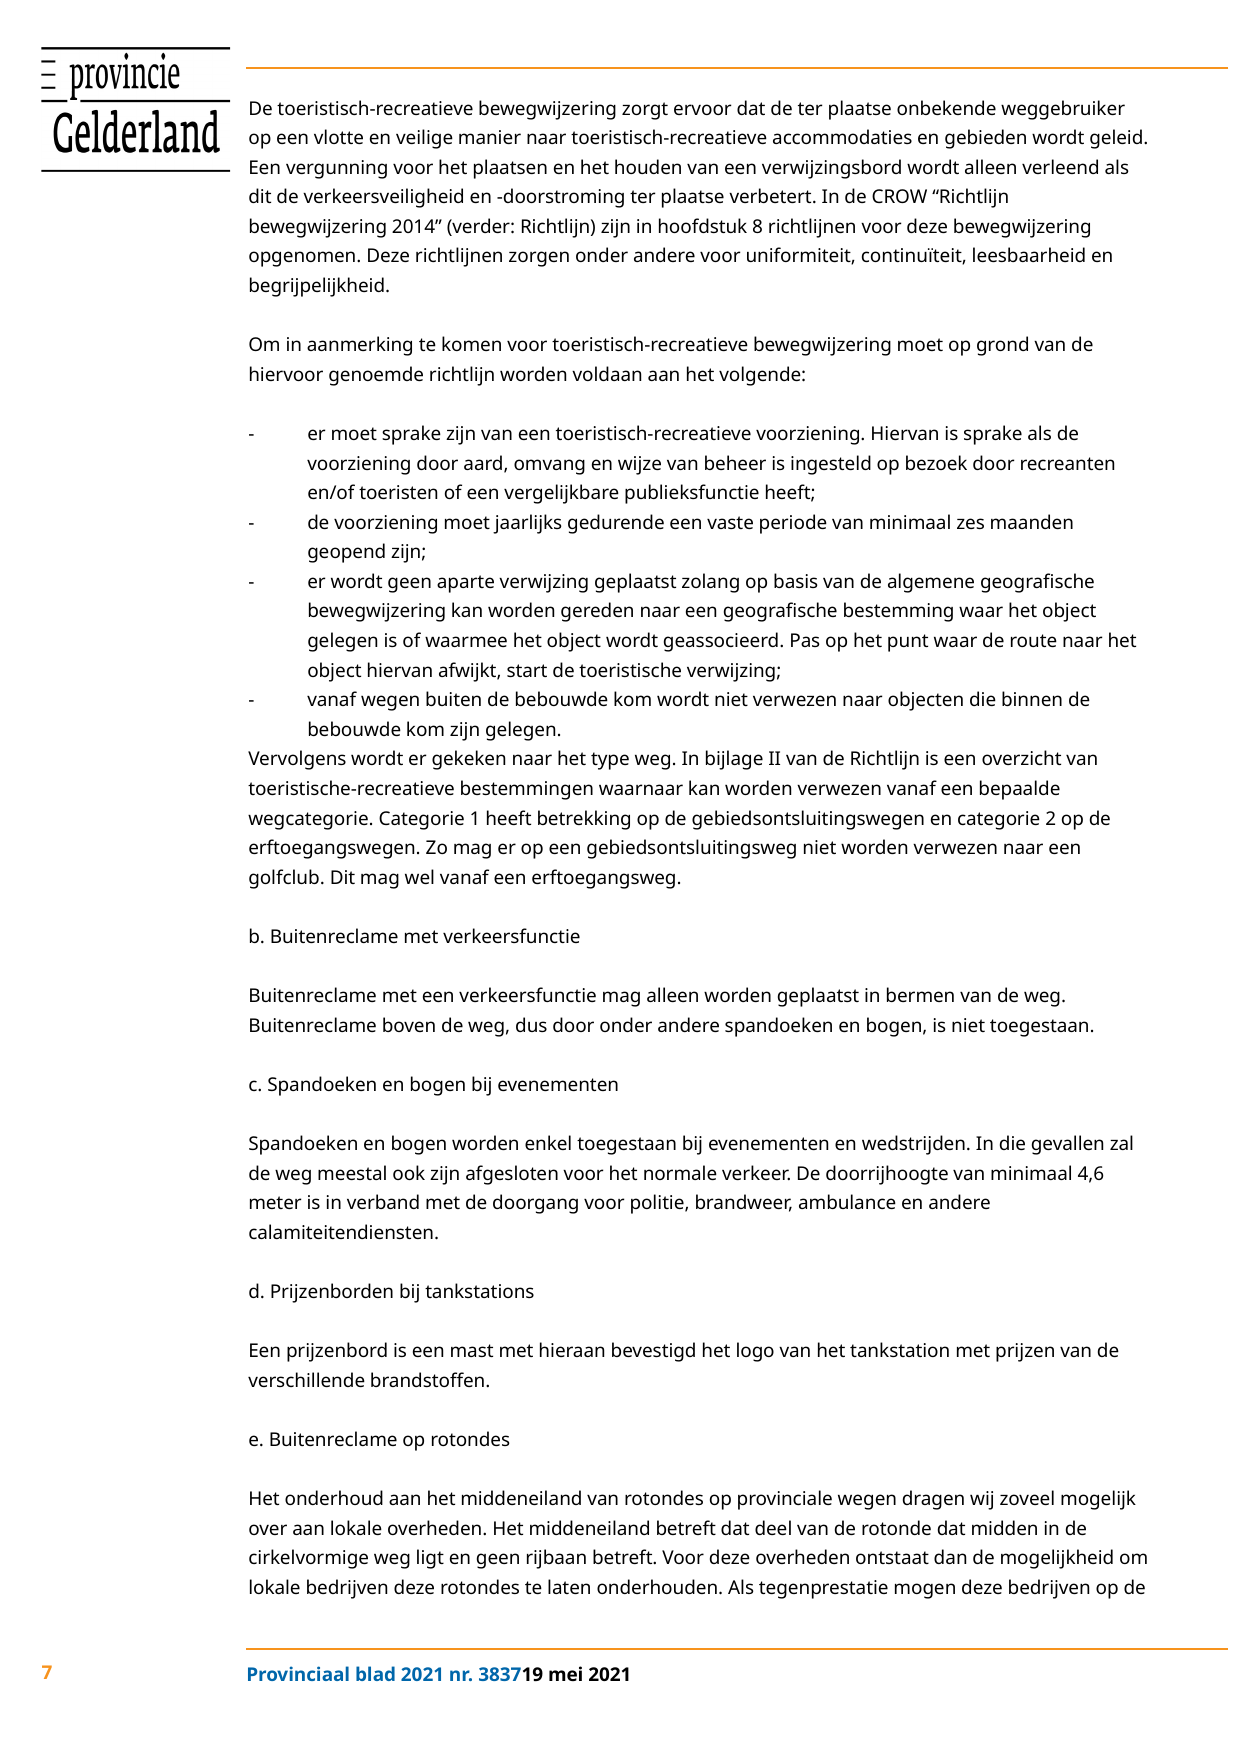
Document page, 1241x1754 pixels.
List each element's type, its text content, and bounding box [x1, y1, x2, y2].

list er wordt geen aparte verwijzing geplaatst zolang op basis van de algemene geografische bewegwijzering kan worden gereden naar een geografische bestemming waar het object gelegen is of waarmee het object wordt geassocieerd. Pas op het punt waar de route naar het object hiervan afwijkt, start de toeristische verwijzing; [248, 568, 1152, 683]
text Spandoeken en bogen worden enkel toegestaan bij evenementen en wedstrijden. In die gevallen zal de weg meestal ook zijn afgesloten voor het normale verkeer. De doorrijhoogte van minimaal 4,6 meter is in verband met de doorgang voor politie, brandweer, ambulance en andere calamiteitendiensten. [248, 1130, 1152, 1245]
text De toeristisch-recreatieve bewegwijzering zorgt ervoor dat de ter plaatse onbekende weggebruiker op een vlotte en veilige manier naar toeristisch-recreatieve accommodaties en gebieden wordt geleid. Een vergunning voor het plaatsen en het houden van een verwijzingsbord wordt alleen verleend als dit de verkeersveiligheid en -doorstroming ter plaatse verbetert. In de CROW “Richtlijn bewegwijzering 2014” (verder: Richtlijn) zijn in hoofdstuk 8 richtlijnen voor deze bewegwijzering opgenomen. Deze richtlijnen zorgen onder andere voor uniformiteit, continuïteit, leesbaarheid en begrijpelijkheid. [248, 95, 1152, 298]
text Buitenreclame met een verkeersfunctie mag alleen worden geplaatst in bermen van de weg. Buitenreclame boven de weg, dus door onder andere spandoeken en bogen, is niet toegestaan. [248, 982, 1152, 1038]
text c. Spandoeken en bogen bij evenementen [248, 1071, 1152, 1097]
text Om in aanmerking te komen voor toeristisch-recreatieve bewegwijzering moet op grond van de hiervoor genoemde richtlijn worden voldaan aan het volgende: [248, 331, 1152, 387]
list de voorziening moet jaarlijks gedurende een vaste periode van minimaal zes maanden geopend zijn; [248, 509, 1152, 564]
list er moet sprake zijn van een toeristisch-recreatieve voorziening. Hiervan is sprake als de voorziening door aard, omvang en wijze van beheer is ingesteld op bezoek door recreanten en/of toeristen of een vergelijkbare publieksfunctie heeft; [248, 420, 1152, 505]
text e. Buitenreclame op rotondes [248, 1426, 1152, 1452]
text b. Buitenreclame met verkeersfunctie [248, 923, 1152, 949]
picture [41, 47, 231, 172]
list vanaf wegen buiten de bebouwde kom wordt niet verwezen naar objecten die binnen de bebouwde kom zijn gelegen. [248, 686, 1152, 742]
text d. Prijzenborden bij tankstations [248, 1278, 1152, 1304]
text Vervolgens wordt er gekeken naar het type weg. In bijlage II van de Richtlijn is een overzicht van toeristische-recreatieve bestemmingen waarnaar kan worden verwezen vanaf een bepaalde wegcategorie. Categorie 1 heeft betrekking op de gebiedsontsluitingswegen en categorie 2 op de erftoegangswegen. Zo mag er op een gebiedsontsluitingsweg niet worden verwezen naar een golfclub. Dit mag wel vanaf een erftoegangsweg. [248, 746, 1152, 890]
text Het onderhoud aan het middeneiland van rotondes op provinciale wegen dragen wij zoveel mogelijk over aan lokale overheden. Het middeneiland betreft dat deel van de rotonde dat midden in de cirkelvormige weg ligt en geen rijbaan betreft. Voor deze overheden ontstaat dan de mogelijkheid om lokale bedrijven deze rotondes te laten onderhouden. Als tegenprestatie mogen deze bedrijven op de [248, 1485, 1152, 1600]
text Een prijzenbord is een mast met hieraan bevestigd het logo van het tankstation met prijzen van de verschillende brandstoffen. [248, 1337, 1152, 1393]
